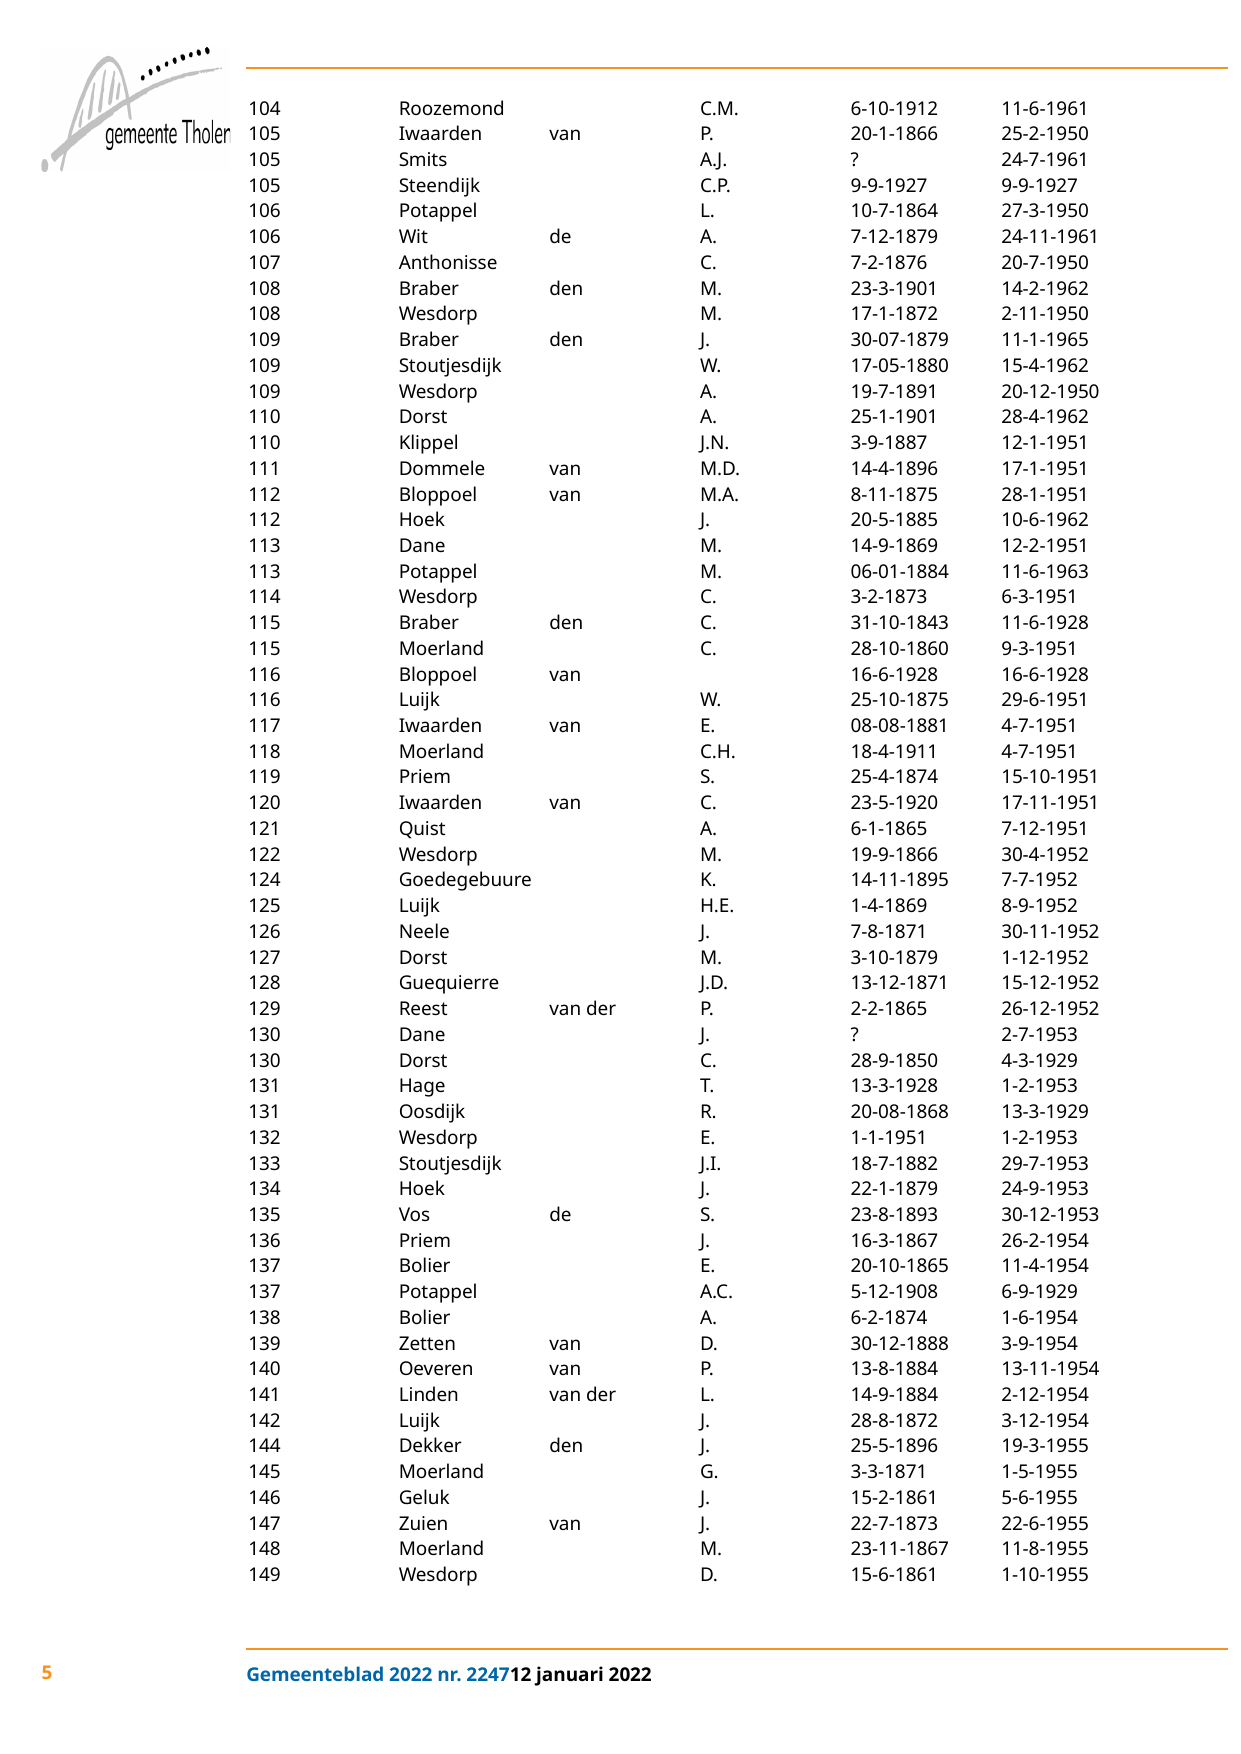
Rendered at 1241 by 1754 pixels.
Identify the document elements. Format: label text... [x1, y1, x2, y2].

table_cell 11-4-1954 [1001, 1253, 1152, 1278]
table_cell Bolier [399, 1253, 549, 1278]
table_cell 25-1-1901 [850, 404, 1001, 429]
table_cell 15-2-1861 [850, 1484, 1001, 1510]
table_cell Potappel [399, 558, 549, 584]
table_cell R. [700, 1098, 850, 1124]
table_cell Potappel [399, 1278, 549, 1304]
table_cell de [549, 224, 700, 249]
table_cell 8-9-1952 [1001, 893, 1152, 918]
table_cell E. [700, 1253, 850, 1278]
table_cell van [549, 1330, 700, 1356]
table_cell 146 [248, 1484, 398, 1510]
table_cell 1-2-1953 [1001, 1124, 1152, 1150]
table_cell A. [700, 224, 850, 249]
table_cell [549, 404, 700, 429]
table_cell M. [700, 1536, 850, 1561]
table_cell 13-3-1929 [1001, 1098, 1152, 1124]
table_cell J. [700, 326, 850, 352]
table_cell Priem [399, 764, 549, 789]
table_cell 131 [248, 1098, 398, 1124]
table_cell [549, 893, 700, 918]
table_cell 109 [248, 352, 398, 378]
table_cell Zetten [399, 1330, 549, 1356]
table_cell [549, 867, 700, 892]
table_cell [549, 918, 700, 944]
table_cell 28-9-1850 [850, 1047, 1001, 1072]
table_cell J. [700, 1175, 850, 1201]
table_cell 114 [248, 584, 398, 609]
table_cell Priem [399, 1227, 549, 1253]
table_cell 7-7-1952 [1001, 867, 1152, 892]
table_cell 2-7-1953 [1001, 1021, 1152, 1047]
table_cell 149 [248, 1561, 398, 1587]
table_cell 20-12-1950 [1001, 378, 1152, 403]
table_cell 06-01-1884 [850, 558, 1001, 584]
table_cell 28-10-1860 [850, 635, 1001, 661]
table_cell 20-1-1866 [850, 121, 1001, 146]
table_cell 28-1-1951 [1001, 481, 1152, 506]
table_cell 112 [248, 506, 398, 532]
table_cell [549, 146, 700, 172]
table_cell [549, 95, 700, 121]
table_cell 1-1-1951 [850, 1124, 1001, 1150]
table_cell [549, 506, 700, 532]
table_cell 20-7-1950 [1001, 249, 1152, 275]
table_cell 26-12-1952 [1001, 995, 1152, 1021]
table_cell 108 [248, 275, 398, 301]
table_cell 11-1-1965 [1001, 326, 1152, 352]
table_cell 30-12-1953 [1001, 1201, 1152, 1227]
table_cell 19-9-1866 [850, 841, 1001, 867]
table_cell 11-6-1963 [1001, 558, 1152, 584]
table_cell A. [700, 815, 850, 841]
table_cell [549, 1073, 700, 1098]
table_cell M.D. [700, 455, 850, 481]
table_cell 14-11-1895 [850, 867, 1001, 892]
table_cell Dommele [399, 455, 549, 481]
table_cell 15-12-1952 [1001, 970, 1152, 995]
table_cell Stoutjesdijk [399, 1150, 549, 1175]
table_cell 19-7-1891 [850, 378, 1001, 403]
table_cell Dorst [399, 1047, 549, 1072]
table_cell C. [700, 635, 850, 661]
table_cell 2-12-1954 [1001, 1381, 1152, 1407]
table_cell 24-7-1961 [1001, 146, 1152, 172]
table_cell [549, 249, 700, 275]
table_cell [549, 738, 700, 764]
table_cell 30-4-1952 [1001, 841, 1152, 867]
table_cell 20-10-1865 [850, 1253, 1001, 1278]
table_cell 20-08-1868 [850, 1098, 1001, 1124]
table_cell G. [700, 1459, 850, 1484]
table_cell [549, 1278, 700, 1304]
table_cell Iwaarden [399, 121, 549, 146]
table_cell 14-2-1962 [1001, 275, 1152, 301]
table_cell 136 [248, 1227, 398, 1253]
table_cell 15-4-1962 [1001, 352, 1152, 378]
table_cell [549, 1227, 700, 1253]
table_cell Stoutjesdijk [399, 352, 549, 378]
table_cell P. [700, 995, 850, 1021]
table_cell 16-3-1867 [850, 1227, 1001, 1253]
table_cell Wit [399, 224, 549, 249]
table_cell 3-12-1954 [1001, 1407, 1152, 1433]
table_cell 29-6-1951 [1001, 687, 1152, 712]
table_cell P. [700, 1356, 850, 1381]
table_cell 128 [248, 970, 398, 995]
table_cell A. [700, 378, 850, 403]
table_cell Guequierre [399, 970, 549, 995]
table_cell 135 [248, 1201, 398, 1227]
table_cell Luijk [399, 1407, 549, 1433]
table_cell [549, 1459, 700, 1484]
table_cell 2-11-1950 [1001, 301, 1152, 326]
table_cell D. [700, 1561, 850, 1587]
table_cell 17-05-1880 [850, 352, 1001, 378]
table_cell Wesdorp [399, 378, 549, 403]
table_cell 13-8-1884 [850, 1356, 1001, 1381]
table_cell de [549, 1201, 700, 1227]
table_cell Braber [399, 275, 549, 301]
table_cell 142 [248, 1407, 398, 1433]
table_cell [549, 1561, 700, 1587]
table_cell 30-11-1952 [1001, 918, 1152, 944]
table_cell [549, 172, 700, 198]
table_cell A. [700, 404, 850, 429]
table_cell 14-4-1896 [850, 455, 1001, 481]
table_cell J. [700, 1510, 850, 1536]
table_cell 105 [248, 121, 398, 146]
table_cell Dane [399, 532, 549, 558]
table_cell 9-3-1951 [1001, 635, 1152, 661]
table_cell 137 [248, 1278, 398, 1304]
table_cell 119 [248, 764, 398, 789]
table_cell 6-10-1912 [850, 95, 1001, 121]
table_cell [549, 1253, 700, 1278]
table_cell [549, 635, 700, 661]
table_cell [549, 815, 700, 841]
table_cell J. [700, 1407, 850, 1433]
table_cell [549, 532, 700, 558]
table_cell Hoek [399, 506, 549, 532]
table_cell 3-9-1887 [850, 429, 1001, 455]
table_cell 30-12-1888 [850, 1330, 1001, 1356]
table_cell 18-4-1911 [850, 738, 1001, 764]
table_cell 109 [248, 378, 398, 403]
table_cell 1-6-1954 [1001, 1304, 1152, 1330]
table_cell J. [700, 1484, 850, 1510]
table_cell Moerland [399, 738, 549, 764]
table_cell 140 [248, 1356, 398, 1381]
table_cell [549, 1304, 700, 1330]
table_cell 25-5-1896 [850, 1433, 1001, 1458]
table_cell 3-2-1873 [850, 584, 1001, 609]
table_cell [549, 764, 700, 789]
table_cell 105 [248, 172, 398, 198]
table_cell A. [700, 1304, 850, 1330]
table_cell 23-3-1901 [850, 275, 1001, 301]
table_cell den [549, 275, 700, 301]
table_cell 5-6-1955 [1001, 1484, 1152, 1510]
table_cell Linden [399, 1381, 549, 1407]
table_cell [549, 584, 700, 609]
table_cell K. [700, 867, 850, 892]
table_cell Braber [399, 609, 549, 635]
table_cell den [549, 609, 700, 635]
table_cell 112 [248, 481, 398, 506]
table_cell 13-3-1928 [850, 1073, 1001, 1098]
table_cell Oosdijk [399, 1098, 549, 1124]
table_cell 11-6-1961 [1001, 95, 1152, 121]
table_cell Hoek [399, 1175, 549, 1201]
table_cell L. [700, 198, 850, 223]
table_cell [549, 1484, 700, 1510]
table_cell 29-7-1953 [1001, 1150, 1152, 1175]
table_cell 141 [248, 1381, 398, 1407]
table_cell 15-6-1861 [850, 1561, 1001, 1587]
table_cell Wesdorp [399, 584, 549, 609]
table_cell W. [700, 352, 850, 378]
table_cell Roozemond [399, 95, 549, 121]
table_cell 22-7-1873 [850, 1510, 1001, 1536]
table_cell 27-3-1950 [1001, 198, 1152, 223]
table_cell van [549, 661, 700, 687]
table_cell [549, 558, 700, 584]
table_cell C.H. [700, 738, 850, 764]
table_cell 1-5-1955 [1001, 1459, 1152, 1484]
table_cell 107 [248, 249, 398, 275]
table_cell Geluk [399, 1484, 549, 1510]
table_cell 145 [248, 1459, 398, 1484]
table_cell 5-12-1908 [850, 1278, 1001, 1304]
table_cell 117 [248, 712, 398, 738]
table_cell Anthonisse [399, 249, 549, 275]
table_cell 111 [248, 455, 398, 481]
table_cell Luijk [399, 893, 549, 918]
table_cell 131 [248, 1073, 398, 1098]
table_cell 18-7-1882 [850, 1150, 1001, 1175]
table_cell 110 [248, 429, 398, 455]
table_cell 23-8-1893 [850, 1201, 1001, 1227]
table_cell S. [700, 1201, 850, 1227]
table_cell 22-6-1955 [1001, 1510, 1152, 1536]
table_cell 104 [248, 95, 398, 121]
table_cell [549, 1021, 700, 1047]
table_cell Dorst [399, 404, 549, 429]
table_cell 14-9-1884 [850, 1381, 1001, 1407]
table_cell Moerland [399, 1459, 549, 1484]
table_cell ? [850, 146, 1001, 172]
table_cell 130 [248, 1021, 398, 1047]
table_cell 7-2-1876 [850, 249, 1001, 275]
table_cell Goedegebuure [399, 867, 549, 892]
table_cell 23-5-1920 [850, 790, 1001, 815]
table_cell 4-7-1951 [1001, 738, 1152, 764]
table_cell 7-12-1879 [850, 224, 1001, 249]
table_cell 108 [248, 301, 398, 326]
table_cell 9-9-1927 [850, 172, 1001, 198]
table_cell 17-1-1951 [1001, 455, 1152, 481]
table_cell 138 [248, 1304, 398, 1330]
table_cell M. [700, 532, 850, 558]
table_cell J. [700, 1227, 850, 1253]
table_cell 10-6-1962 [1001, 506, 1152, 532]
table_cell 148 [248, 1536, 398, 1561]
table_cell 116 [248, 687, 398, 712]
table_cell Potappel [399, 198, 549, 223]
table_cell 31-10-1843 [850, 609, 1001, 635]
table_cell [549, 198, 700, 223]
table_cell Reest [399, 995, 549, 1021]
table_cell C.M. [700, 95, 850, 121]
table_cell 130 [248, 1047, 398, 1072]
table_cell 3-9-1954 [1001, 1330, 1152, 1356]
table_cell J. [700, 506, 850, 532]
table_cell 121 [248, 815, 398, 841]
table_cell 125 [248, 893, 398, 918]
table_cell M. [700, 944, 850, 969]
table_cell 13-11-1954 [1001, 1356, 1152, 1381]
table_cell 24-9-1953 [1001, 1175, 1152, 1201]
table_cell 14-9-1869 [850, 532, 1001, 558]
table_cell 126 [248, 918, 398, 944]
table_cell D. [700, 1330, 850, 1356]
table_cell [549, 301, 700, 326]
table_cell 127 [248, 944, 398, 969]
table_cell [549, 944, 700, 969]
table_cell 25-10-1875 [850, 687, 1001, 712]
table_cell Iwaarden [399, 790, 549, 815]
table_cell [549, 687, 700, 712]
table_cell [549, 378, 700, 403]
table_cell 16-6-1928 [1001, 661, 1152, 687]
table_cell Bloppoel [399, 481, 549, 506]
table_cell van [549, 121, 700, 146]
table_cell van der [549, 995, 700, 1021]
table_cell Moerland [399, 1536, 549, 1561]
table_cell [549, 1150, 700, 1175]
table_cell J.I. [700, 1150, 850, 1175]
table_cell van [549, 455, 700, 481]
table_cell 17-11-1951 [1001, 790, 1152, 815]
table_cell A.C. [700, 1278, 850, 1304]
table_cell 7-8-1871 [850, 918, 1001, 944]
table_cell Dekker [399, 1433, 549, 1458]
table_cell 115 [248, 635, 398, 661]
table_cell C. [700, 1047, 850, 1072]
table_cell [549, 1098, 700, 1124]
table_cell van [549, 481, 700, 506]
table_cell Smits [399, 146, 549, 172]
table_cell 24-11-1961 [1001, 224, 1152, 249]
table_cell ? [850, 1021, 1001, 1047]
table_cell Neele [399, 918, 549, 944]
table_cell 23-11-1867 [850, 1536, 1001, 1561]
table_cell 20-5-1885 [850, 506, 1001, 532]
table_cell 139 [248, 1330, 398, 1356]
table_cell Moerland [399, 635, 549, 661]
table_cell 08-08-1881 [850, 712, 1001, 738]
table_cell J.N. [700, 429, 850, 455]
table_cell 30-07-1879 [850, 326, 1001, 352]
table_cell Wesdorp [399, 841, 549, 867]
table_cell 122 [248, 841, 398, 867]
table_cell [700, 661, 850, 687]
table_cell J.D. [700, 970, 850, 995]
table_cell 16-6-1928 [850, 661, 1001, 687]
table_cell J. [700, 918, 850, 944]
table_cell 133 [248, 1150, 398, 1175]
table_cell C.P. [700, 172, 850, 198]
table_cell Bloppoel [399, 661, 549, 687]
table_cell 137 [248, 1253, 398, 1278]
table_cell 2-2-1865 [850, 995, 1001, 1021]
table_cell 28-8-1872 [850, 1407, 1001, 1433]
table_cell C. [700, 584, 850, 609]
table_cell 8-11-1875 [850, 481, 1001, 506]
table_cell Steendijk [399, 172, 549, 198]
picture [41, 47, 231, 172]
table_cell 105 [248, 146, 398, 172]
table_cell Wesdorp [399, 301, 549, 326]
table_cell M. [700, 841, 850, 867]
table_cell C. [700, 609, 850, 635]
table_cell 144 [248, 1433, 398, 1458]
table_cell 9-9-1927 [1001, 172, 1152, 198]
table_cell 12-2-1951 [1001, 532, 1152, 558]
table_cell 120 [248, 790, 398, 815]
table_cell 1-10-1955 [1001, 1561, 1152, 1587]
table_cell 6-1-1865 [850, 815, 1001, 841]
table_cell 115 [248, 609, 398, 635]
table_cell T. [700, 1073, 850, 1098]
table_cell 19-3-1955 [1001, 1433, 1152, 1458]
table_cell [549, 1175, 700, 1201]
table_cell 4-7-1951 [1001, 712, 1152, 738]
table_cell 3-10-1879 [850, 944, 1001, 969]
table_cell Bolier [399, 1304, 549, 1330]
table_cell van [549, 1356, 700, 1381]
table_cell Hage [399, 1073, 549, 1098]
table_cell 109 [248, 326, 398, 352]
table_cell 11-8-1955 [1001, 1536, 1152, 1561]
table_cell C. [700, 249, 850, 275]
table_cell [549, 970, 700, 995]
table_cell van [549, 1510, 700, 1536]
table_cell Wesdorp [399, 1561, 549, 1587]
table_cell 1-12-1952 [1001, 944, 1152, 969]
table_cell 22-1-1879 [850, 1175, 1001, 1201]
table_cell L. [700, 1381, 850, 1407]
table_cell 26-2-1954 [1001, 1227, 1152, 1253]
table_cell 106 [248, 224, 398, 249]
table_cell Dane [399, 1021, 549, 1047]
table_cell [549, 1407, 700, 1433]
table_cell Wesdorp [399, 1124, 549, 1150]
table_cell van [549, 790, 700, 815]
table_cell den [549, 1433, 700, 1458]
table_cell J. [700, 1433, 850, 1458]
table_cell 118 [248, 738, 398, 764]
table_cell [549, 1047, 700, 1072]
table_cell H.E. [700, 893, 850, 918]
table_cell 4-3-1929 [1001, 1047, 1152, 1072]
table_cell 124 [248, 867, 398, 892]
table_cell 116 [248, 661, 398, 687]
table_cell S. [700, 764, 850, 789]
table_cell Dorst [399, 944, 549, 969]
table_cell E. [700, 1124, 850, 1150]
table_cell Zuien [399, 1510, 549, 1536]
table_cell M.A. [700, 481, 850, 506]
table_cell W. [700, 687, 850, 712]
table_cell M. [700, 275, 850, 301]
table_cell Vos [399, 1201, 549, 1227]
table_cell [549, 1124, 700, 1150]
table_cell [549, 1536, 700, 1561]
table_cell 129 [248, 995, 398, 1021]
table_cell 25-2-1950 [1001, 121, 1152, 146]
table_cell [549, 841, 700, 867]
table_cell 17-1-1872 [850, 301, 1001, 326]
table_cell [549, 352, 700, 378]
table_cell den [549, 326, 700, 352]
table_cell 113 [248, 532, 398, 558]
table_cell 6-3-1951 [1001, 584, 1152, 609]
table_cell 25-4-1874 [850, 764, 1001, 789]
table_cell 7-12-1951 [1001, 815, 1152, 841]
table_cell E. [700, 712, 850, 738]
table_cell 12-1-1951 [1001, 429, 1152, 455]
table_cell Luijk [399, 687, 549, 712]
table_cell 147 [248, 1510, 398, 1536]
table_cell 10-7-1864 [850, 198, 1001, 223]
table_cell Oeveren [399, 1356, 549, 1381]
table_cell 134 [248, 1175, 398, 1201]
table_cell Quist [399, 815, 549, 841]
table_cell 15-10-1951 [1001, 764, 1152, 789]
table_cell J. [700, 1021, 850, 1047]
table_cell van [549, 712, 700, 738]
table_cell van der [549, 1381, 700, 1407]
table_cell Braber [399, 326, 549, 352]
table_cell 132 [248, 1124, 398, 1150]
table_cell 106 [248, 198, 398, 223]
table_cell 1-4-1869 [850, 893, 1001, 918]
table_cell 1-2-1953 [1001, 1073, 1152, 1098]
table_cell A.J. [700, 146, 850, 172]
table_cell 6-9-1929 [1001, 1278, 1152, 1304]
table_cell 11-6-1928 [1001, 609, 1152, 635]
table_cell Klippel [399, 429, 549, 455]
table_cell [549, 429, 700, 455]
table_cell M. [700, 558, 850, 584]
table_cell 110 [248, 404, 398, 429]
table_cell Iwaarden [399, 712, 549, 738]
table_cell 28-4-1962 [1001, 404, 1152, 429]
table_cell P. [700, 121, 850, 146]
table_cell 3-3-1871 [850, 1459, 1001, 1484]
table_cell 113 [248, 558, 398, 584]
table_cell M. [700, 301, 850, 326]
table_cell 6-2-1874 [850, 1304, 1001, 1330]
table_cell C. [700, 790, 850, 815]
table_cell 13-12-1871 [850, 970, 1001, 995]
